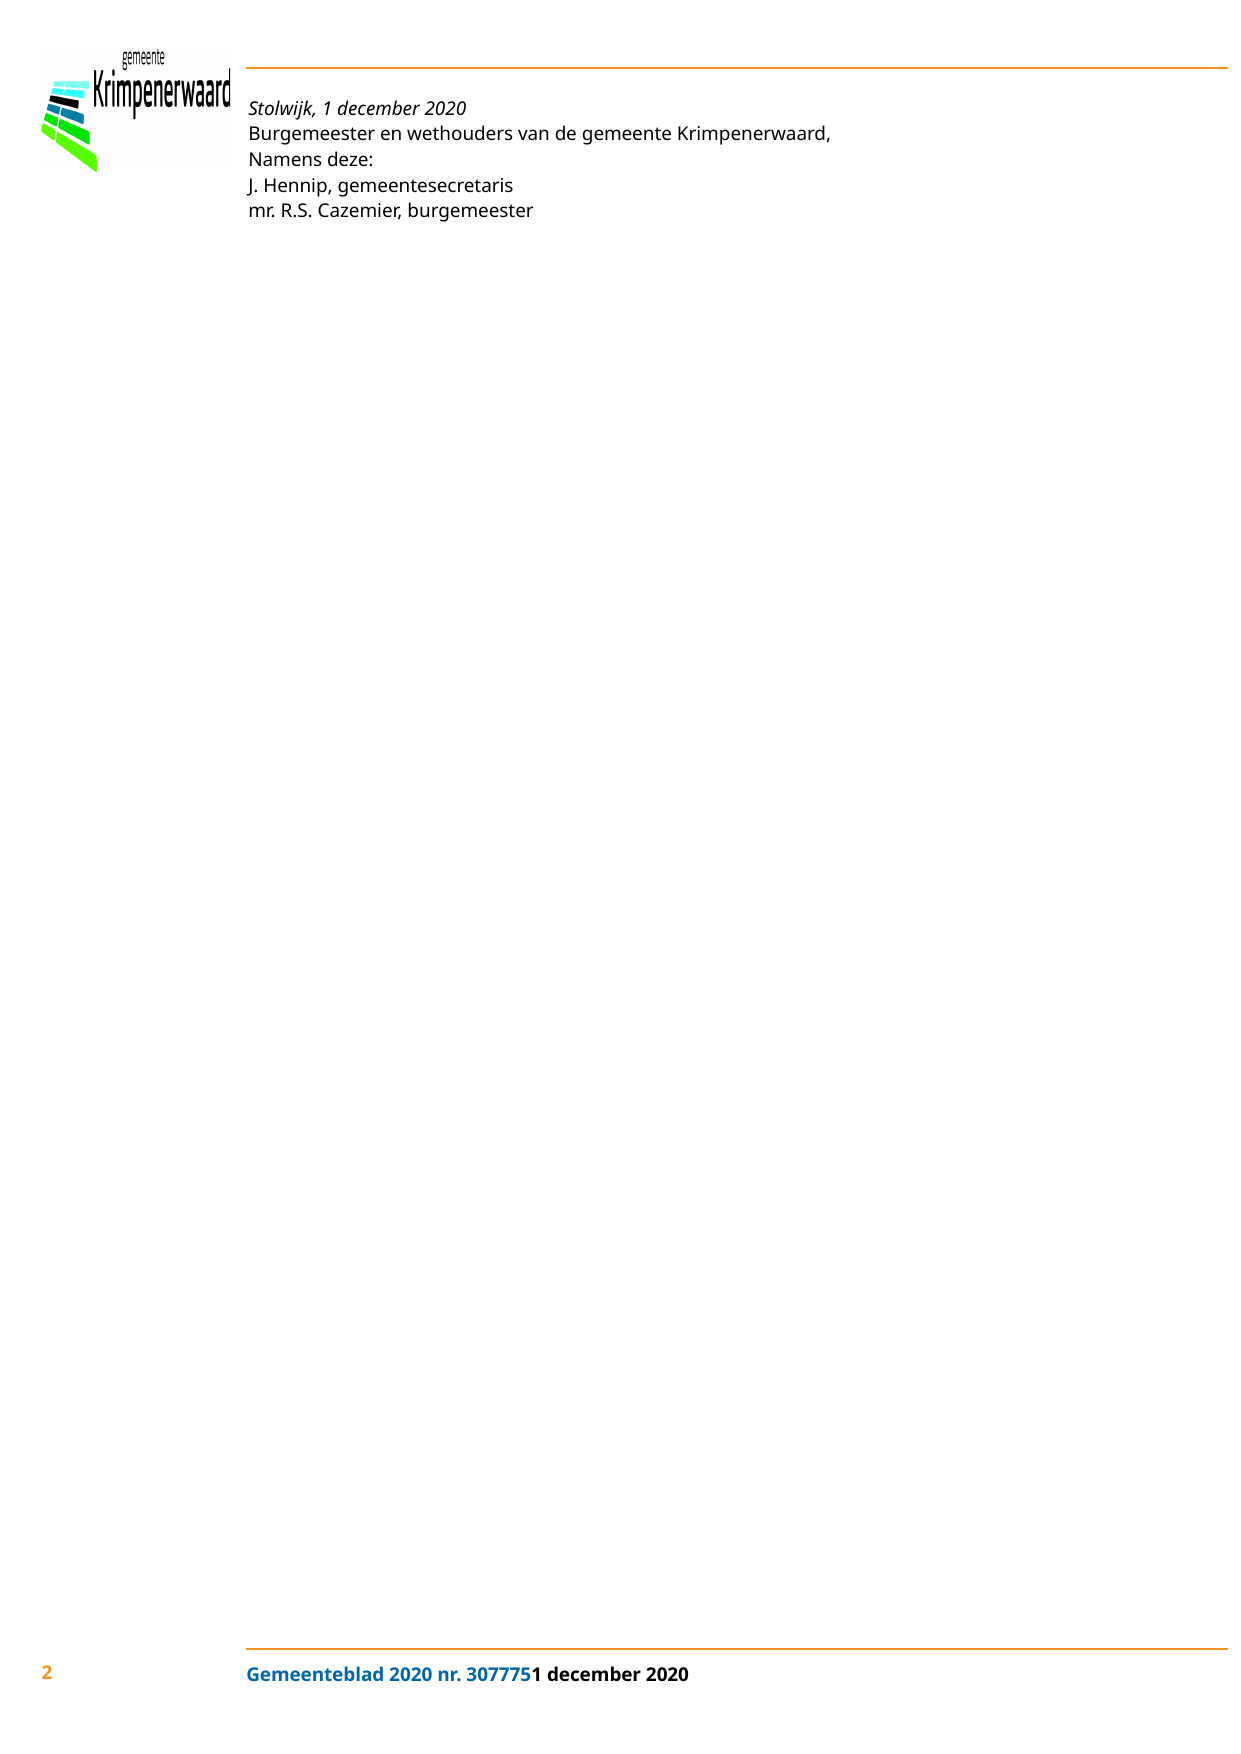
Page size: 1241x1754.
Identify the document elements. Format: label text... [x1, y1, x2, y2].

text mr. R.S. Cazemier, burgemeester [248, 198, 1152, 223]
text Stolwijk, 1 december 2020 [248, 95, 1152, 121]
picture [41, 47, 231, 172]
text J. Hennip, gemeentesecretaris [248, 172, 1152, 198]
text Namens deze: [248, 146, 1152, 172]
text Burgemeester en wethouders van de gemeente Krimpenerwaard, [248, 121, 1152, 146]
